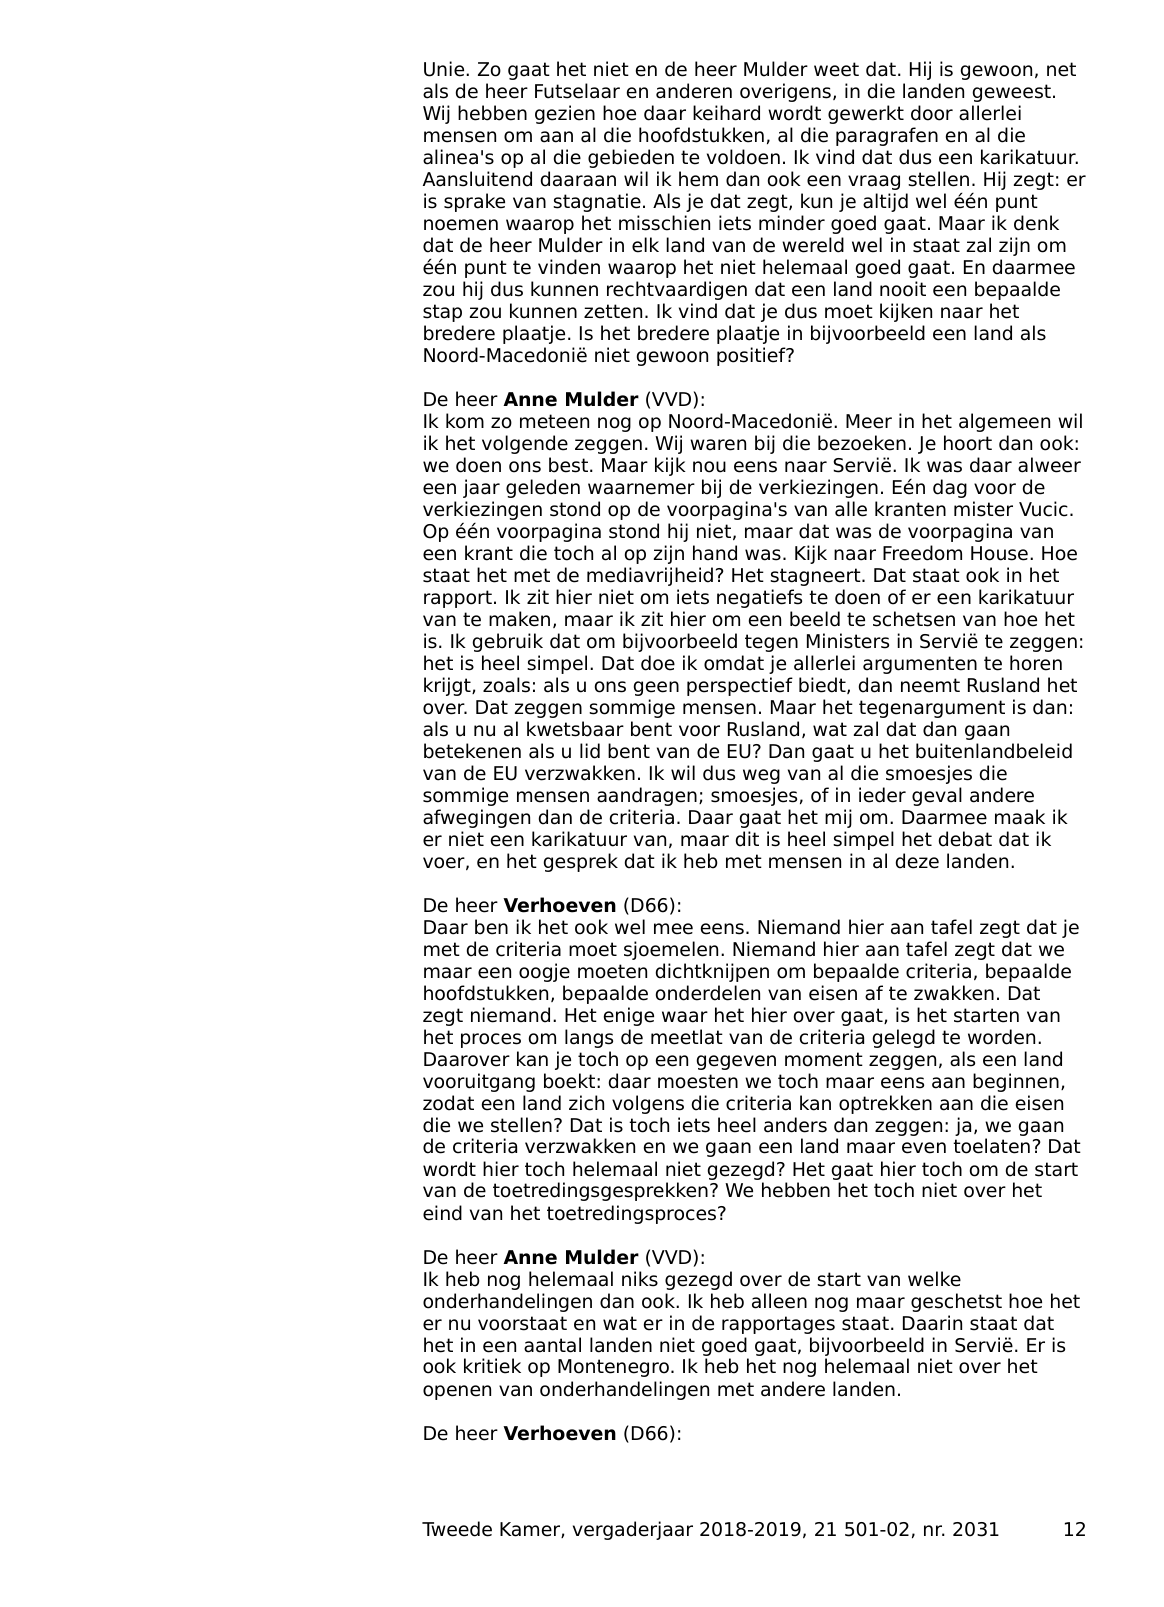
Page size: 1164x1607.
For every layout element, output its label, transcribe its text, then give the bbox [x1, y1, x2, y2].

text Ik kom zo meteen nog op Noord-Macedonië. Meer in het algemeen wil ik het volgende zeggen. Wij waren bij die bezoeken. Je hoort dan ook: we doen ons best. Maar kijk nou eens naar Servië. Ik was daar alweer een jaar geleden waarnemer bij de verkiezingen. Eén dag voor de verkiezingen stond op de voorpagina's van alle kranten mister Vucic. Op één voorpagina stond hij niet, maar dat was de voorpagina van een krant die toch al op zijn hand was. Kijk naar Freedom House. Hoe staat het met de mediavrijheid? Het stagneert. Dat staat ook in het rapport. Ik zit hier niet om iets negatiefs te doen of er een karikatuur van te maken, maar ik zit hier om een beeld te schetsen van hoe het is. Ik gebruik dat om bijvoorbeeld tegen Ministers in Servië te zeggen: het is heel simpel. Dat doe ik omdat je allerlei argumenten te horen krijgt, zoals: als u ons geen perspectief biedt, dan neemt Rusland het over. Dat zeggen sommige mensen. Maar het tegenargument is dan: als u nu al kwetsbaar bent voor Rusland, wat zal dat dan gaan betekenen als u lid bent van de EU? Dan gaat u het buitenlandbeleid van de EU verzwakken. Ik wil dus weg van al die smoesjes die sommige mensen aandragen; smoesjes, of in ieder geval andere afwegingen dan de criteria. Daar gaat het mij om. Daarmee maak ik er niet een karikatuur van, maar dit is heel simpel het debat dat ik voer, en het gesprek dat ik heb met mensen in al deze landen. [422, 411, 1087, 872]
text Unie. Zo gaat het niet en de heer Mulder weet dat. Hij is gewoon, net als de heer Futselaar en anderen overigens, in die landen geweest. Wij hebben gezien hoe daar keihard wordt gewerkt door allerlei mensen om aan al die hoofdstukken, al die paragrafen en al die alinea's op al die gebieden te voldoen. Ik vind dat dus een karikatuur. Aansluitend daaraan wil ik hem dan ook een vraag stellen. Hij zegt: er is sprake van stagnatie. Als je dat zegt, kun je altijd wel één punt noemen waarop het misschien iets minder goed gaat. Maar ik denk dat de heer Mulder in elk land van de wereld wel in staat zal zijn om één punt te vinden waarop het niet helemaal goed gaat. En daarmee zou hij dus kunnen rechtvaardigen dat een land nooit een bepaalde stap zou kunnen zetten. Ik vind dat je dus moet kijken naar het bredere plaatje. Is het bredere plaatje in bijvoorbeeld een land als Noord-Macedonië niet gewoon positief? [422, 59, 1087, 367]
text Daar ben ik het ook wel mee eens. Niemand hier aan tafel zegt dat je met de criteria moet sjoemelen. Niemand hier aan tafel zegt dat we maar een oogje moeten dichtknijpen om bepaalde criteria, bepaalde hoofdstukken, bepaalde onderdelen van eisen af te zwakken. Dat zegt niemand. Het enige waar het hier over gaat, is het starten van het proces om langs de meetlat van de criteria gelegd te worden. Daarover kan je toch op een gegeven moment zeggen, als een land vooruitgang boekt: daar moesten we toch maar eens aan beginnen, zodat een land zich volgens die criteria kan optrekken aan die eisen die we stellen? Dat is toch iets heel anders dan zeggen: ja, we gaan de criteria verzwakken en we gaan een land maar even toelaten? Dat wordt hier toch helemaal niet gezegd? Het gaat hier toch om de start van de toetredingsgesprekken? We hebben het toch niet over het eind van het toetredingsproces? [422, 917, 1087, 1224]
text De heer Anne Mulder (VVD): [422, 1247, 1087, 1268]
text De heer Verhoeven (D66): [422, 1423, 1087, 1444]
text Ik heb nog helemaal niks gezegd over de start van welke onderhandelingen dan ook. Ik heb alleen nog maar geschetst hoe het er nu voorstaat en wat er in de rapportages staat. Daarin staat dat het in een aantal landen niet goed gaat, bijvoorbeeld in Servië. Er is ook kritiek op Montenegro. Ik heb het nog helemaal niet over het openen van onderhandelingen met andere landen. [422, 1268, 1087, 1400]
text De heer Anne Mulder (VVD): [422, 389, 1087, 411]
text De heer Verhoeven (D66): [422, 895, 1087, 917]
